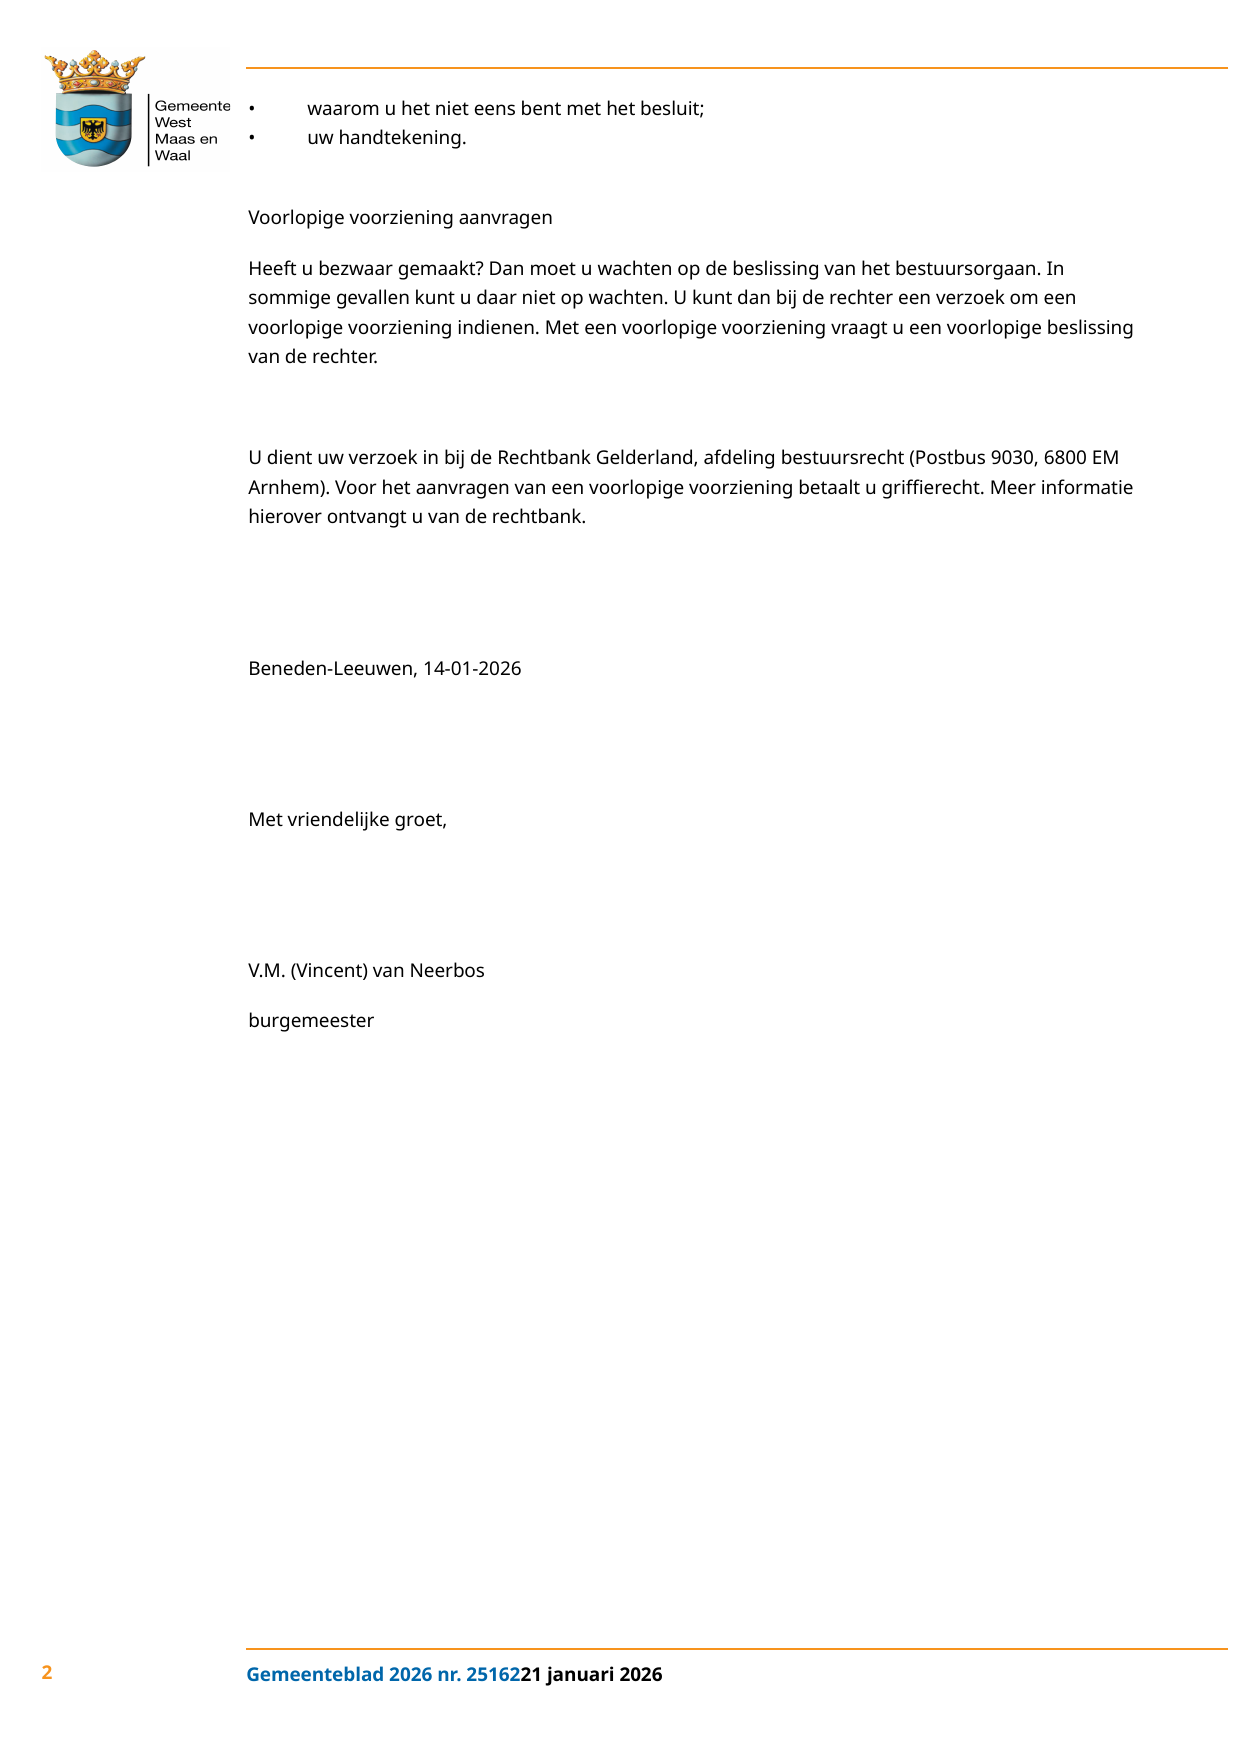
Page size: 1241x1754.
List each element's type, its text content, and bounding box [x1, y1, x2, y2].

text Beneden-Leeuwen, 14-01-2026 [248, 655, 1152, 681]
text V.M. (Vincent) van Neerbos [248, 957, 1152, 983]
picture [41, 47, 231, 172]
text Heeft u bezwaar gemaakt? Dan moet u wachten op de beslissing van het bestuursorgaan. In sommige gevallen kunt u daar niet op wachten. U kunt dan bij de rechter een verzoek om een voorlopige voorziening indienen. Met een voorlopige voorziening vraagt u een voorlopige beslissing van de rechter. [248, 255, 1152, 369]
list waarom u het niet eens bent met het besluit; [248, 95, 1152, 121]
text burgemeester [248, 1008, 1152, 1033]
text U dient uw verzoek in bij de Rechtbank Gelderland, afdeling bestuursrecht (Postbus 9030, 6800 EM Arnhem). Voor het aanvragen van een voorlopige voorziening betaalt u griffierecht. Meer informatie hierover ontvangt u van de rechtbank. [248, 444, 1152, 529]
list uw handtekening. [248, 124, 1152, 150]
text Voorlopige voorziening aanvragen [248, 204, 1152, 230]
text Met vriendelijke groet, [248, 806, 1152, 832]
